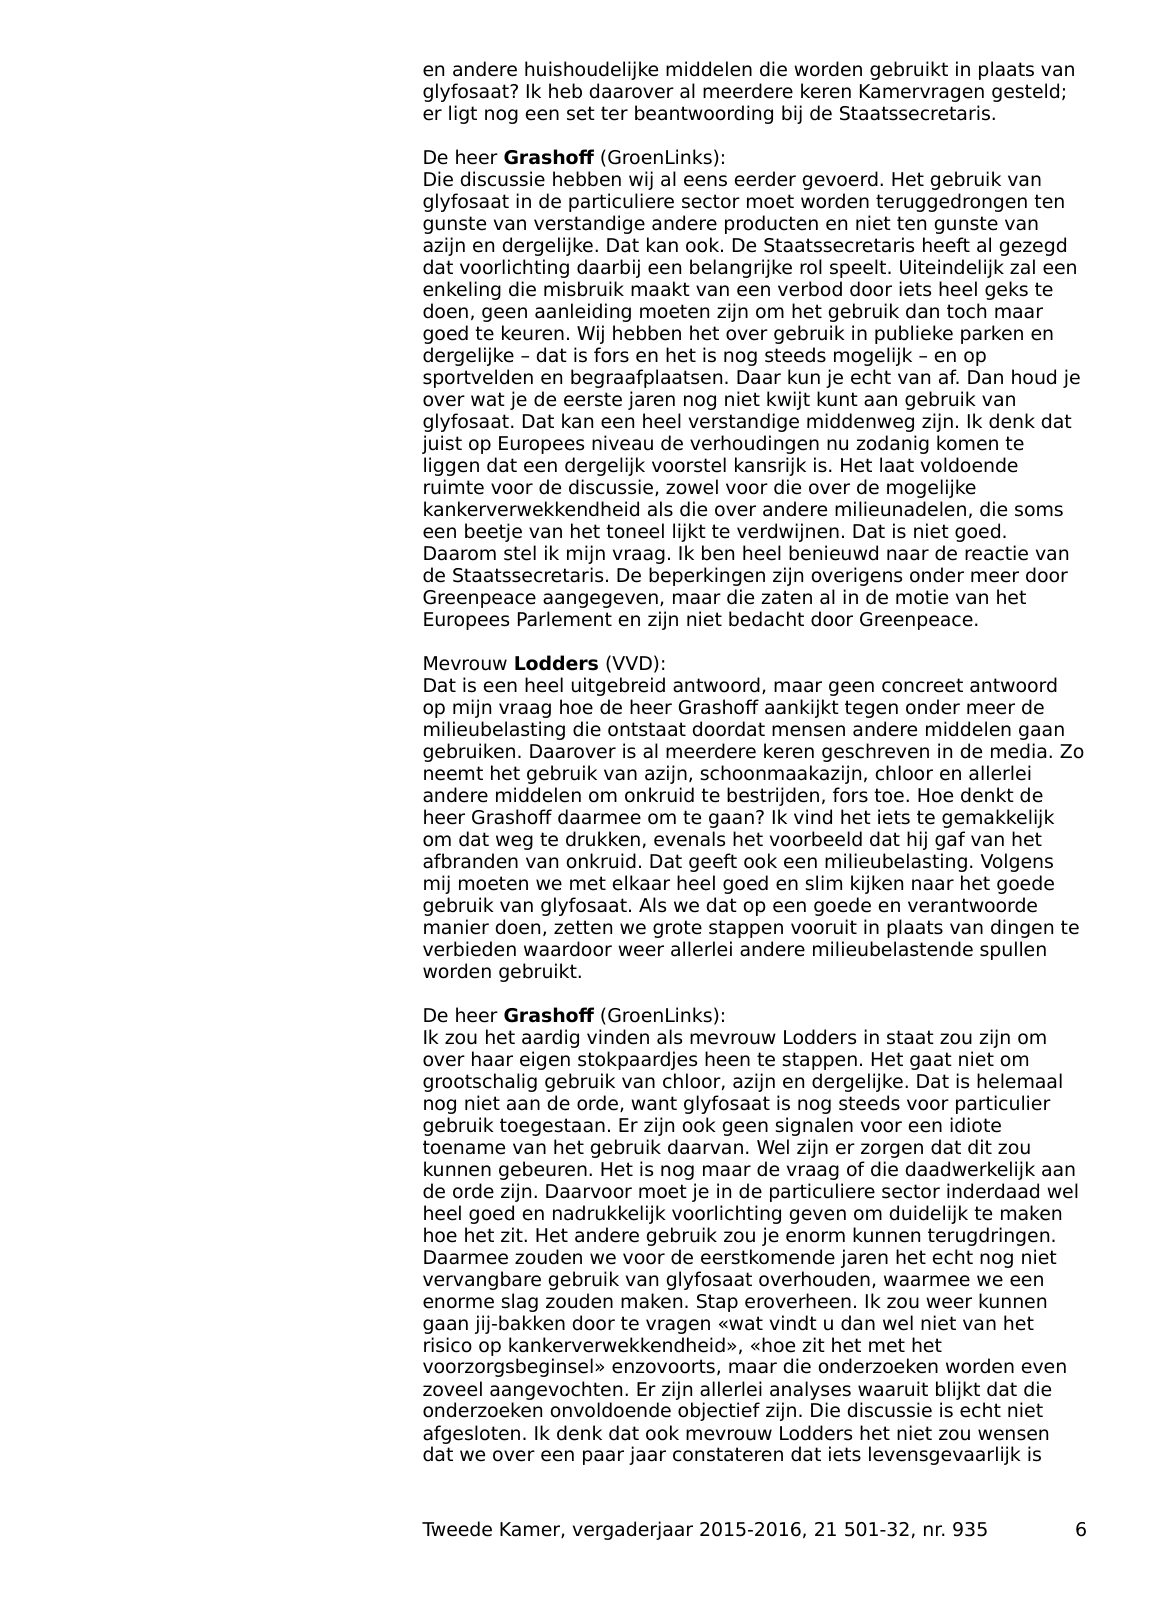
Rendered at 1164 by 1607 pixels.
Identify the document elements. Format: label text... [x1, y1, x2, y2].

text en andere huishoudelijke middelen die worden gebruikt in plaats van glyfosaat? Ik heb daarover al meerdere keren Kamervragen gesteld; er ligt nog een set ter beantwoording bij de Staatssecretaris. [422, 59, 1087, 125]
text Mevrouw Lodders (VVD): [422, 653, 1087, 675]
text Dat is een heel uitgebreid antwoord, maar geen concreet antwoord op mijn vraag hoe de heer Grashoff aankijkt tegen onder meer de milieubelasting die ontstaat doordat mensen andere middelen gaan gebruiken. Daarover is al meerdere keren geschreven in de media. Zo neemt het gebruik van azijn, schoonmaakazijn, chloor en allerlei andere middelen om onkruid te bestrijden, fors toe. Hoe denkt de heer Grashoff daarmee om te gaan? Ik vind het iets te gemakkelijk om dat weg te drukken, evenals het voorbeeld dat hij gaf van het afbranden van onkruid. Dat geeft ook een milieubelasting. Volgens mij moeten we met elkaar heel goed en slim kijken naar het goede gebruik van glyfosaat. Als we dat op een goede en verantwoorde manier doen, zetten we grote stappen vooruit in plaats van dingen te verbieden waardoor weer allerlei andere milieubelastende spullen worden gebruikt. [422, 675, 1087, 983]
text Die discussie hebben wij al eens eerder gevoerd. Het gebruik van glyfosaat in de particuliere sector moet worden teruggedrongen ten gunste van verstandige andere producten en niet ten gunste van azijn en dergelijke. Dat kan ook. De Staatssecretaris heeft al gezegd dat voorlichting daarbij een belangrijke rol speelt. Uiteindelijk zal een enkeling die misbruik maakt van een verbod door iets heel geks te doen, geen aanleiding moeten zijn om het gebruik dan toch maar goed te keuren. Wij hebben het over gebruik in publieke parken en dergelijke – dat is fors en het is nog steeds mogelijk – en op sportvelden en begraafplaatsen. Daar kun je echt van af. Dan houd je over wat je de eerste jaren nog niet kwijt kunt aan gebruik van glyfosaat. Dat kan een heel verstandige middenweg zijn. Ik denk dat juist op Europees niveau de verhoudingen nu zodanig komen te liggen dat een dergelijk voorstel kansrijk is. Het laat voldoende ruimte voor de discussie, zowel voor die over de mogelijke kankerverwekkendheid als die over andere milieunadelen, die soms een beetje van het toneel lijkt te verdwijnen. Dat is niet goed. Daarom stel ik mijn vraag. Ik ben heel benieuwd naar de reactie van de Staatssecretaris. De beperkingen zijn overigens onder meer door Greenpeace aangegeven, maar die zaten al in de motie van het Europees Parlement en zijn niet bedacht door Greenpeace. [422, 169, 1087, 631]
text Ik zou het aardig vinden als mevrouw Lodders in staat zou zijn om over haar eigen stokpaardjes heen te stappen. Het gaat niet om grootschalig gebruik van chloor, azijn en dergelijke. Dat is helemaal nog niet aan de orde, want glyfosaat is nog steeds voor particulier gebruik toegestaan. Er zijn ook geen signalen voor een idiote toename van het gebruik daarvan. Wel zijn er zorgen dat dit zou kunnen gebeuren. Het is nog maar de vraag of die daadwerkelijk aan de orde zijn. Daarvoor moet je in de particuliere sector inderdaad wel heel goed en nadrukkelijk voorlichting geven om duidelijk te maken hoe het zit. Het andere gebruik zou je enorm kunnen terugdringen. Daarmee zouden we voor de eerstkomende jaren het echt nog niet vervangbare gebruik van glyfosaat overhouden, waarmee we een enorme slag zouden maken. Stap eroverheen. Ik zou weer kunnen gaan jij-bakken door te vragen «wat vindt u dan wel niet van het risico op kankerverwekkendheid», «hoe zit het met het voorzorgsbeginsel» enzovoorts, maar die onderzoeken worden even zoveel aangevochten. Er zijn allerlei analyses waaruit blijkt dat die onderzoeken onvoldoende objectief zijn. Die discussie is echt niet afgesloten. Ik denk dat ook mevrouw Lodders het niet zou wensen dat we over een paar jaar constateren dat iets levensgevaarlijk is [422, 1027, 1087, 1466]
text De heer Grashoff (GroenLinks): [422, 1005, 1087, 1027]
text De heer Grashoff (GroenLinks): [422, 147, 1087, 169]
